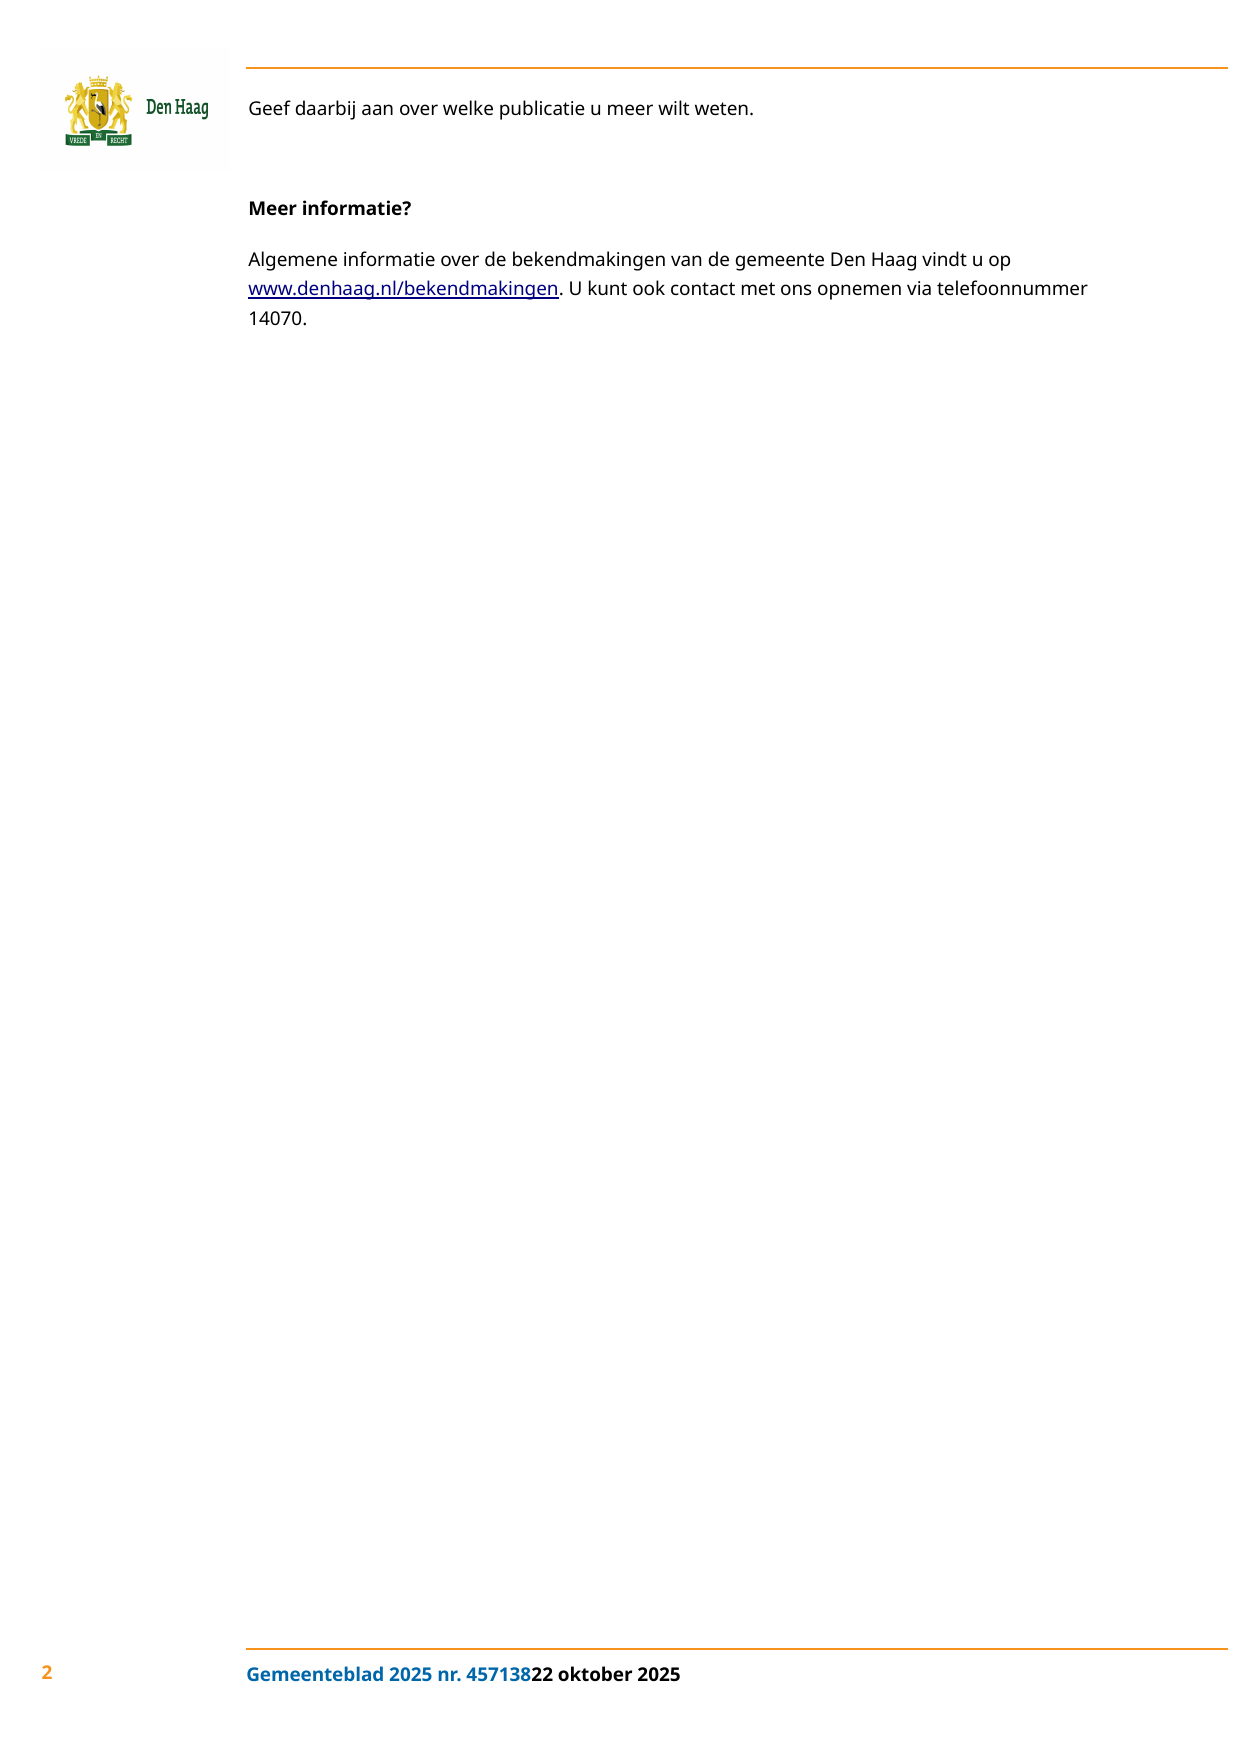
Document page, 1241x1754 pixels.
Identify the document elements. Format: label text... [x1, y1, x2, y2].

text Geef daarbij aan over welke publicatie u meer wilt weten. [248, 95, 1152, 121]
text Meer informatie? [248, 196, 1152, 221]
text Algemene informatie over de bekendmakingen van de gemeente Den Haag vindt u op www.denhaag.nl/bekendmakingen. U kunt ook contact met ons opnemen via telefoonnummer 14070. [248, 246, 1152, 331]
picture [41, 47, 231, 172]
